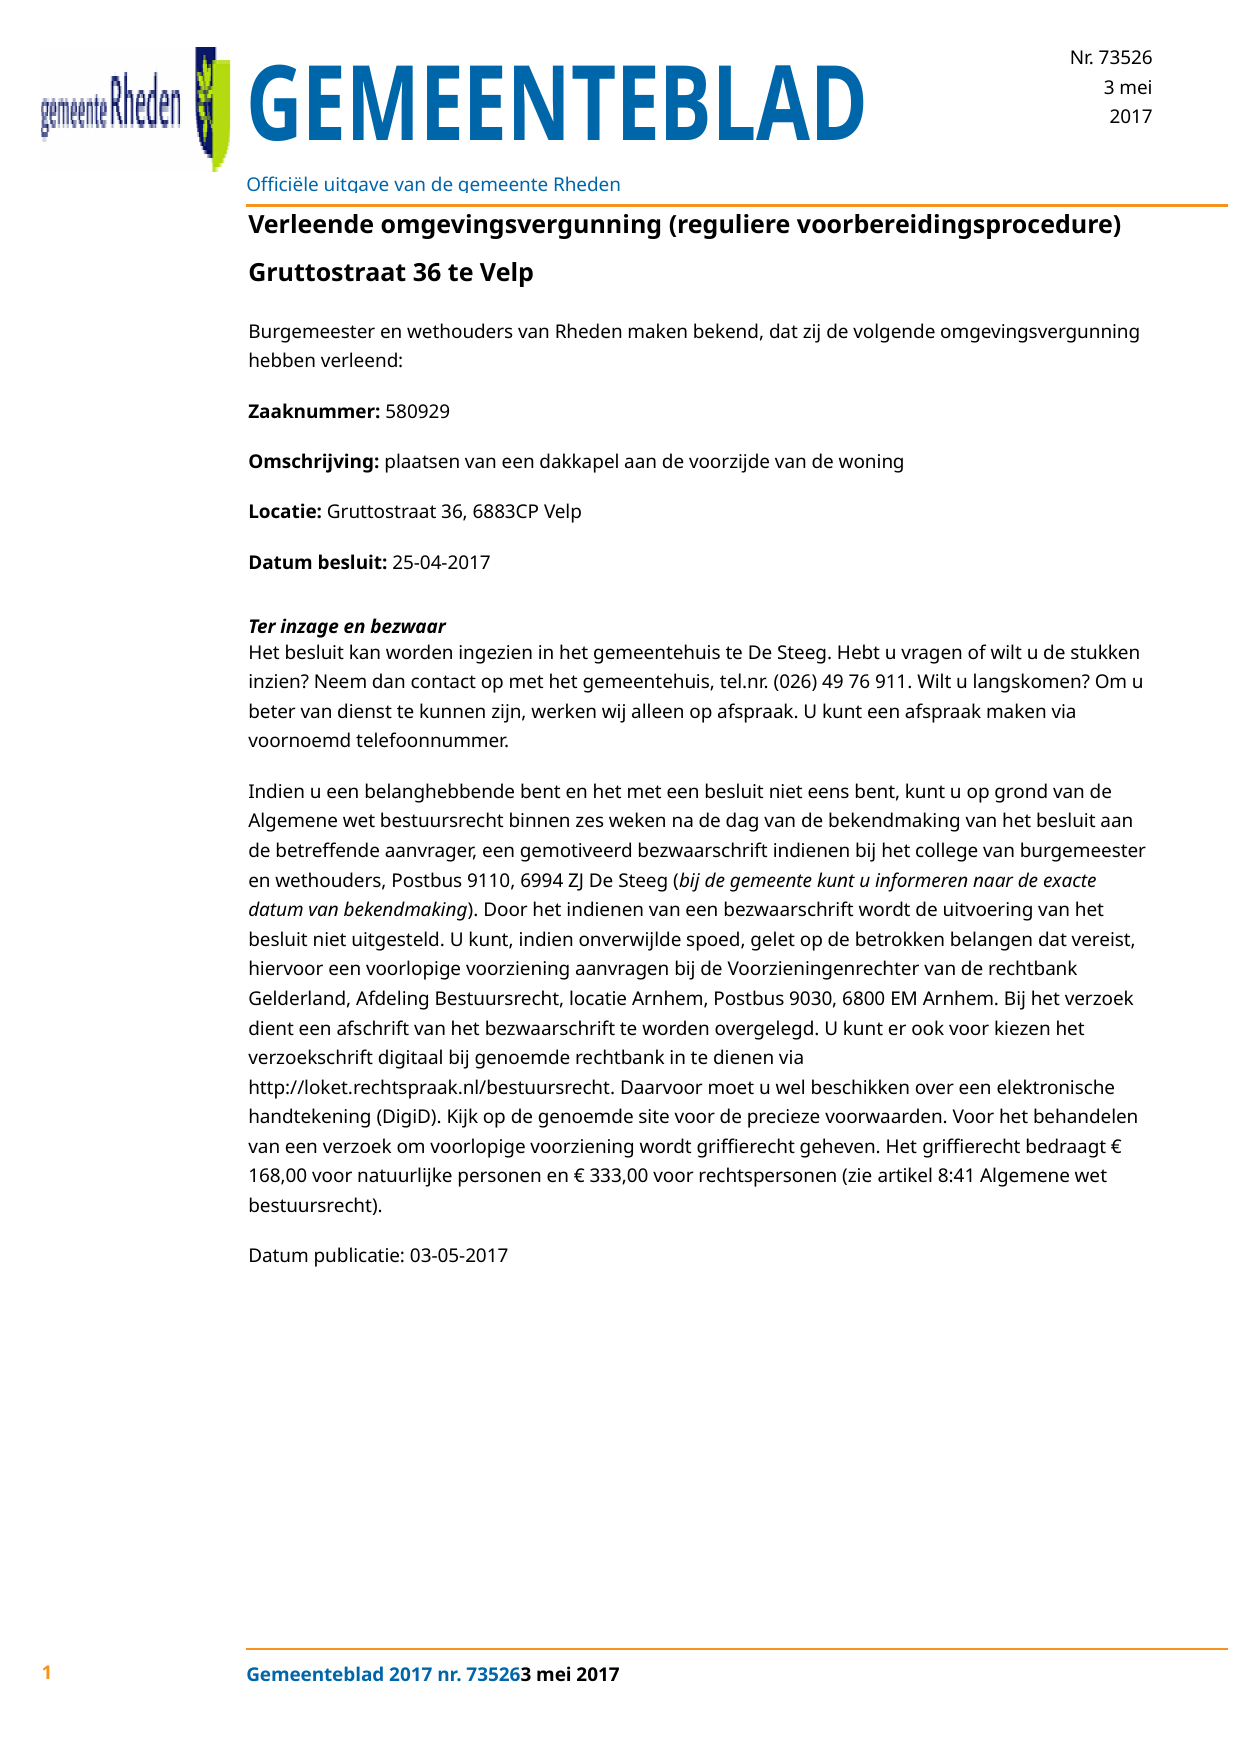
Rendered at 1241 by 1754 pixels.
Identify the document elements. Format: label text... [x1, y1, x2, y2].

text Datum besluit: 25-04-2017 [248, 549, 1152, 575]
text Datum publicatie: 03-05-2017 [248, 1243, 1152, 1268]
text Verleende omgevingsvergunning (reguliere voorbereidingsprocedure) Gruttostraat 36 te Velp [248, 207, 1152, 288]
picture [41, 47, 231, 172]
text Burgemeester en wethouders van Rheden maken bekend, dat zij de volgende omgevingsvergunning hebben verleend: [248, 318, 1152, 373]
text Ter inzage en bezwaar [248, 613, 1152, 639]
text Zaaknummer: 580929 [248, 398, 1152, 424]
text Het besluit kan worden ingezien in het gemeentehuis te De Steeg. Hebt u vragen of wilt u de stukken inzien? Neem dan contact op met het gemeentehuis, tel.nr. (026) 49 76 911. Wilt u langskomen? Om u beter van dienst te kunnen zijn, werken wij alleen op afspraak. U kunt een afspraak maken via voornoemd telefoonnummer. [248, 639, 1152, 753]
text Locatie: Gruttostraat 36, 6883CP Velp [248, 499, 1152, 524]
text Omschrijving: plaatsen van een dakkapel aan de voorzijde van de woning [248, 448, 1152, 474]
text Indien u een belanghebbende bent en het met een besluit niet eens bent, kunt u op grond van de Algemene wet bestuursrecht binnen zes weken na de dag van de bekendmaking van het besluit aan de betreffende aanvrager, een gemotiveerd bezwaarschrift indienen bij het college van burgemeester en wethouders, Postbus 9110, 6994 ZJ De Steeg (bij de gemeente kunt u informeren naar de exacte datum van bekendmaking). Door het indienen van een bezwaarschrift wordt de uitvoering van het besluit niet uitgesteld. U kunt, indien onverwijlde spoed, gelet op de betrokken belangen dat vereist, hiervoor een voorlopige voorziening aanvragen bij de Voorzieningenrechter van de rechtbank Gelderland, Afdeling Bestuursrecht, locatie Arnhem, Postbus 9030, 6800 EM Arnhem. Bij het verzoek dient een afschrift van het bezwaarschrift te worden overgelegd. U kunt er ook voor kiezen het verzoekschrift digitaal bij genoemde rechtbank in te dienen via http://loket.rechtspraak.nl/bestuursrecht. Daarvoor moet u wel beschikken over een elektronische handtekening (DigiD). Kijk op de genoemde site voor de precieze voorwaarden. Voor het behandelen van een verzoek om voorlopige voorziening wordt griffierecht geheven. Het griffierecht bedraagt € 168,00 voor natuurlijke personen en € 333,00 voor rechtspersonen (zie artikel 8:41 Algemene wet bestuursrecht). [248, 778, 1152, 1218]
